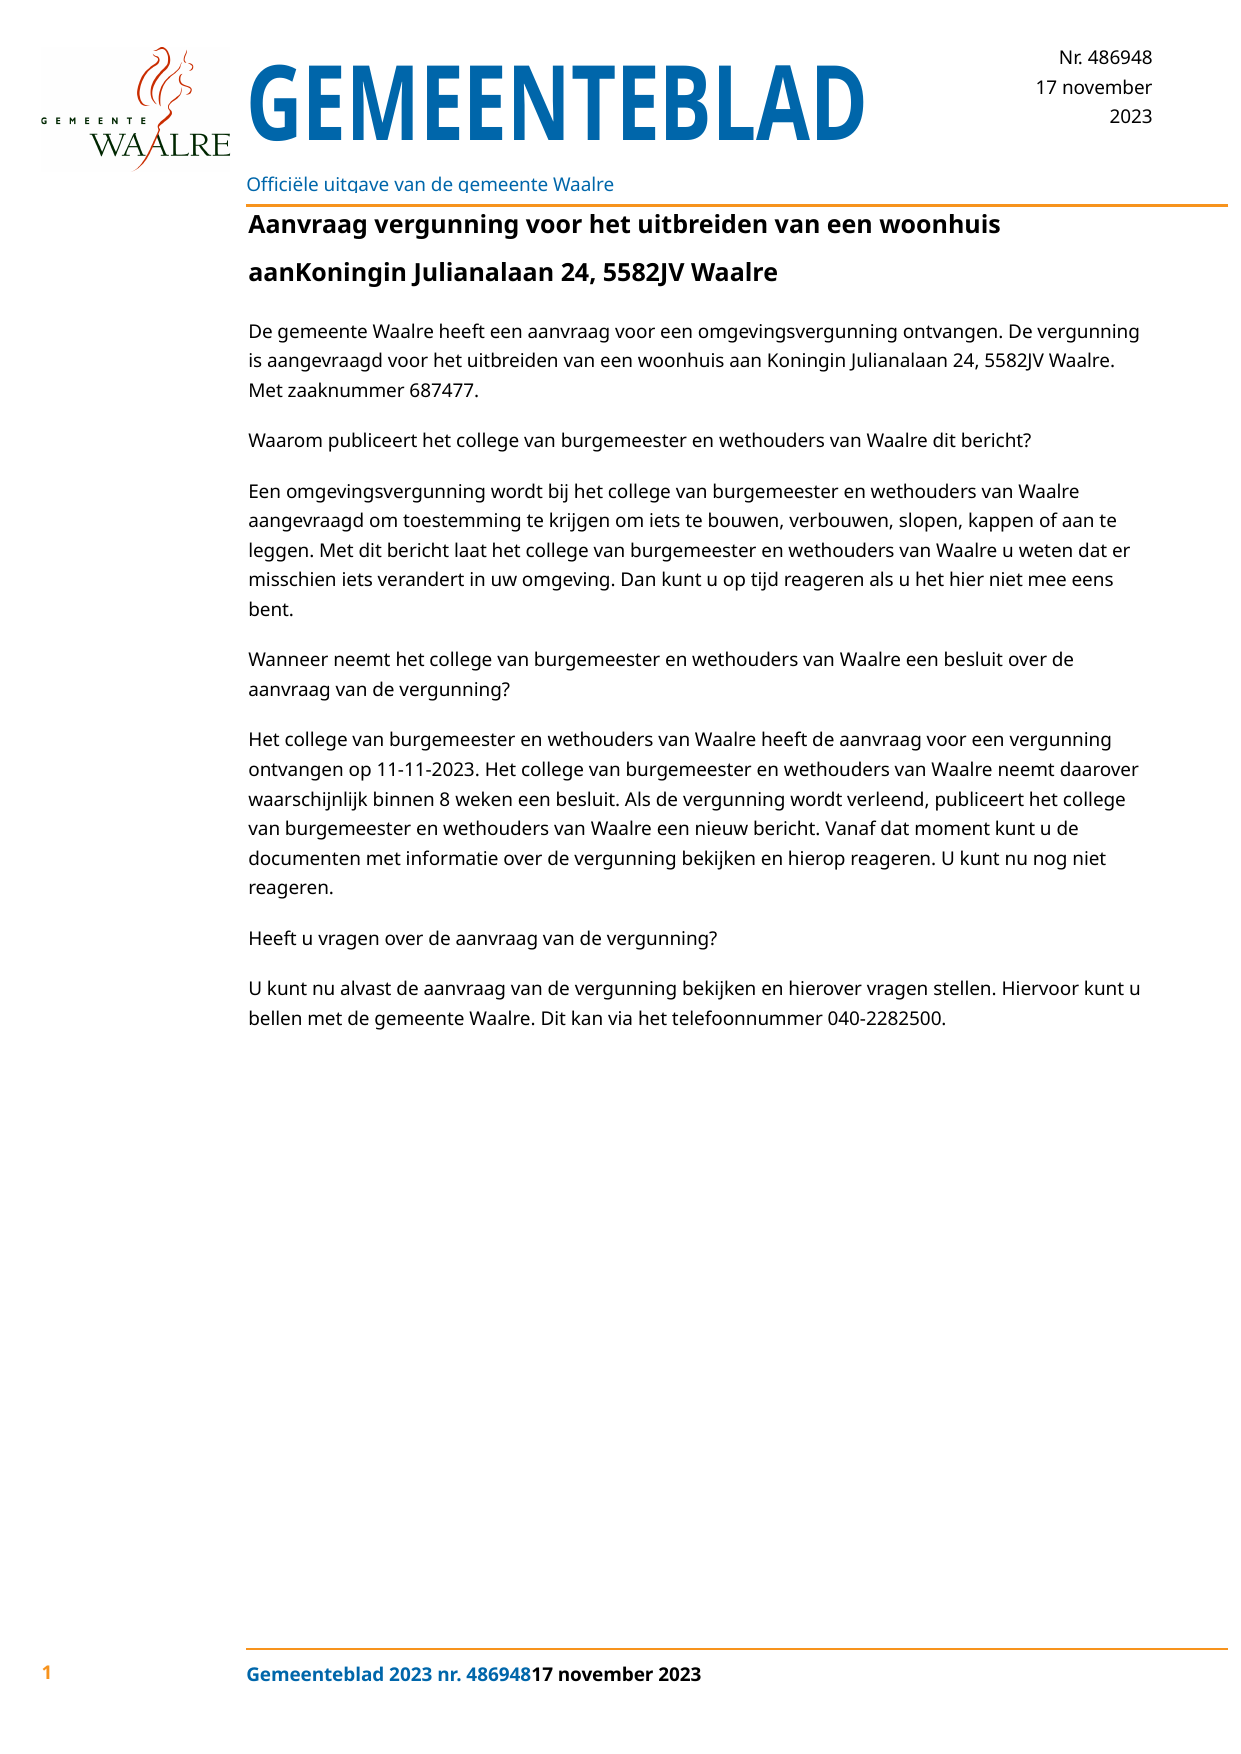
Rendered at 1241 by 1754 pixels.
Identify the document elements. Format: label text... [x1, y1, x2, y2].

text Aanvraag vergunning voor het uitbreiden van een woonhuis aanKoningin Julianalaan 24, 5582JV Waalre [248, 207, 1152, 288]
text U kunt nu alvast de aanvraag van de vergunning bekijken en hierover vragen stellen. Hiervoor kunt u bellen met de gemeente Waalre. Dit kan via het telefoonnummer 040-2282500. [248, 975, 1152, 1031]
picture [41, 47, 231, 172]
text Het college van burgemeester en wethouders van Waalre heeft de aanvraag voor een vergunning ontvangen op 11-11-2023. Het college van burgemeester en wethouders van Waalre neemt daarover waarschijnlijk binnen 8 weken een besluit. Als de vergunning wordt verleend, publiceert het college van burgemeester en wethouders van Waalre een nieuw bericht. Vanaf dat moment kunt u de documenten met informatie over de vergunning bekijken en hierop reageren. U kunt nu nog niet reageren. [248, 727, 1152, 900]
text Wanneer neemt het college van burgemeester en wethouders van Waalre een besluit over de aanvraag van de vergunning? [248, 647, 1152, 702]
text Heeft u vragen over de aanvraag van de vergunning? [248, 925, 1152, 951]
text Een omgevingsvergunning wordt bij het college van burgemeester en wethouders van Waalre aangevraagd om toestemming te krijgen om iets te bouwen, verbouwen, slopen, kappen of aan te leggen. Met dit bericht laat het college van burgemeester en wethouders van Waalre u weten dat er misschien iets verandert in uw omgeving. Dan kunt u op tijd reageren als u het hier niet mee eens bent. [248, 478, 1152, 622]
text De gemeente Waalre heeft een aanvraag voor een omgevingsvergunning ontvangen. De vergunning is aangevraagd voor het uitbreiden van een woonhuis aan Koningin Julianalaan 24, 5582JV Waalre. Met zaaknummer 687477. [248, 318, 1152, 403]
text Waarom publiceert het college van burgemeester en wethouders van Waalre dit bericht? [248, 427, 1152, 453]
